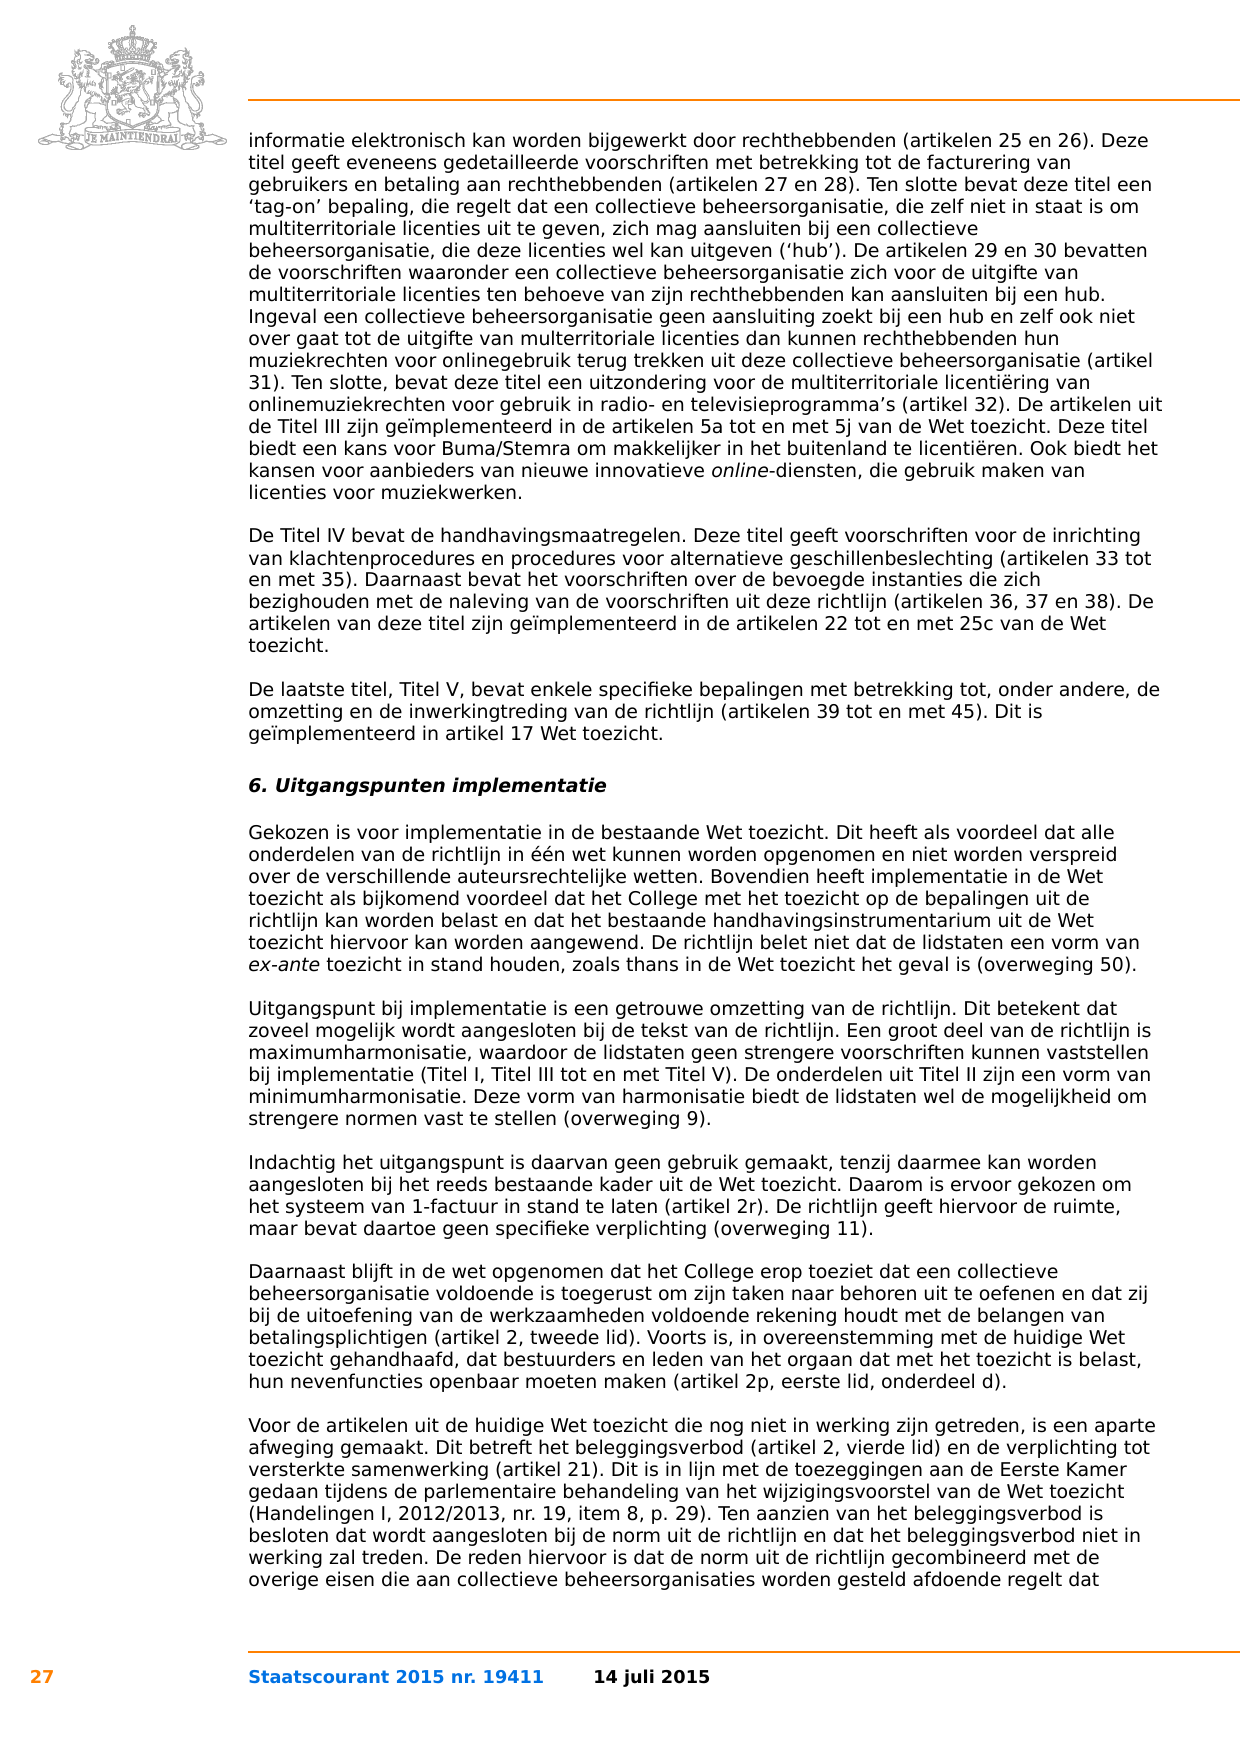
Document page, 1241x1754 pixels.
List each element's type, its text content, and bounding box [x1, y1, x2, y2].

text informatie elektronisch kan worden bijgewerkt door rechthebbenden (artikelen 25 en 26). Deze titel geeft eveneens gedetailleerde voorschriften met betrekking tot de facturering van gebruikers en betaling aan rechthebbenden (artikelen 27 en 28). Ten slotte bevat deze titel een ‘tag-on’ bepaling, die regelt dat een collectieve beheersorganisatie, die zelf niet in staat is om multiterritoriale licenties uit te geven, zich mag aansluiten bij een collectieve beheersorganisatie, die deze licenties wel kan uitgeven (‘hub’). De artikelen 29 en 30 bevatten de voorschriften waaronder een collectieve beheersorganisatie zich voor de uitgifte van multiterritoriale licenties ten behoeve van zijn rechthebbenden kan aansluiten bij een hub. Ingeval een collectieve beheersorganisatie geen aansluiting zoekt bij een hub en zelf ook niet over gaat tot de uitgifte van multerritoriale licenties dan kunnen rechthebbenden hun muziekrechten voor onlinegebruik terug trekken uit deze collectieve beheersorganisatie (artikel 31). Ten slotte, bevat deze titel een uitzondering voor de multiterritoriale licentiëring van onlinemuziekrechten voor gebruik in radio- en televisieprogramma’s (artikel 32). De artikelen uit de Titel III zijn geïmplementeerd in de artikelen 5a tot en met 5j van de Wet toezicht. Deze titel biedt een kans voor Buma/Stemra om makkelijker in het buitenland te licentiëren. Ook biedt het kansen voor aanbieders van nieuwe innovatieve online-diensten, die gebruik maken van licenties voor muziekwerken. [248, 130, 1163, 503]
text Uitgangspunt bij implementatie is een getrouwe omzetting van de richtlijn. Dit betekent dat zoveel mogelijk wordt aangesloten bij de tekst van de richtlijn. Een groot deel van de richtlijn is maximumharmonisatie, waardoor de lidstaten geen strengere voorschriften kunnen vaststellen bij implementatie (Titel I, Titel III tot en met Titel V). De onderdelen uit Titel II zijn een vorm van minimumharmonisatie. Deze vorm van harmonisatie biedt de lidstaten wel de mogelijkheid om strengere normen vast te stellen (overweging 9). [248, 998, 1163, 1130]
text Voor de artikelen uit de huidige Wet toezicht die nog niet in werking zijn getreden, is een aparte afweging gemaakt. Dit betreft het beleggingsverbod (artikel 2, vierde lid) en de verplichting tot versterkte samenwerking (artikel 21). Dit is in lijn met de toezeggingen aan de Eerste Kamer gedaan tijdens de parlementaire behandeling van het wijzigingsvoorstel van de Wet toezicht (Handelingen I, 2012/2013, nr. 19, item 8, p. 29). Ten aanzien van het beleggingsverbod is besloten dat wordt aangesloten bij de norm uit de richtlijn en dat het beleggingsverbod niet in werking zal treden. De reden hiervoor is dat de norm uit de richtlijn gecombineerd met de overige eisen die aan collectieve beheersorganisaties worden gesteld afdoende regelt dat [248, 1415, 1163, 1591]
text De Titel IV bevat de handhavingsmaatregelen. Deze titel geeft voorschriften voor de inrichting van klachtenprocedures en procedures voor alternatieve geschillenbeslechting (artikelen 33 tot en met 35). Daarnaast bevat het voorschriften over de bevoegde instanties die zich bezighouden met de naleving van de voorschriften uit deze richtlijn (artikelen 36, 37 en 38). De artikelen van deze titel zijn geïmplementeerd in de artikelen 22 tot en met 25c van de Wet toezicht. [248, 525, 1163, 657]
text Indachtig het uitgangspunt is daarvan geen gebruik gemaakt, tenzij daarmee kan worden aangesloten bij het reeds bestaande kader uit de Wet toezicht. Daarom is ervoor gekozen om het systeem van 1-factuur in stand te laten (artikel 2r). De richtlijn geeft hiervoor de ruimte, maar bevat daartoe geen specifieke verplichting (overweging 11). [248, 1152, 1163, 1239]
text De laatste titel, Titel V, bevat enkele specifieke bepalingen met betrekking tot, onder andere, de omzetting en de inwerkingtreding van de richtlijn (artikelen 39 tot en met 45). Dit is geïmplementeerd in artikel 17 Wet toezicht. [248, 679, 1163, 745]
text Gekozen is voor implementatie in de bestaande Wet toezicht. Dit heeft als voordeel dat alle onderdelen van de richtlijn in één wet kunnen worden opgenomen en niet worden verspreid over de verschillende auteursrechtelijke wetten. Bovendien heeft implementatie in de Wet toezicht als bijkomend voordeel dat het College met het toezicht op de bepalingen uit de richtlijn kan worden belast en dat het bestaande handhavingsinstrumentarium uit de Wet toezicht hiervoor kan worden aangewend. De richtlijn belet niet dat de lidstaten een vorm van ex-ante toezicht in stand houden, zoals thans in de Wet toezicht het geval is (overweging 50). [248, 822, 1163, 976]
picture [38, 25, 227, 150]
subtitle 6. Uitgangspunten implementatie [248, 775, 1163, 797]
text Daarnaast blijft in de wet opgenomen dat het College erop toeziet dat een collectieve beheersorganisatie voldoende is toegerust om zijn taken naar behoren uit te oefenen en dat zij bij de uitoefening van de werkzaamheden voldoende rekening houdt met de belangen van betalingsplichtigen (artikel 2, tweede lid). Voorts is, in overeenstemming met de huidige Wet toezicht gehandhaafd, dat bestuurders en leden van het orgaan dat met het toezicht is belast, hun nevenfuncties openbaar moeten maken (artikel 2p, eerste lid, onderdeel d). [248, 1261, 1163, 1393]
